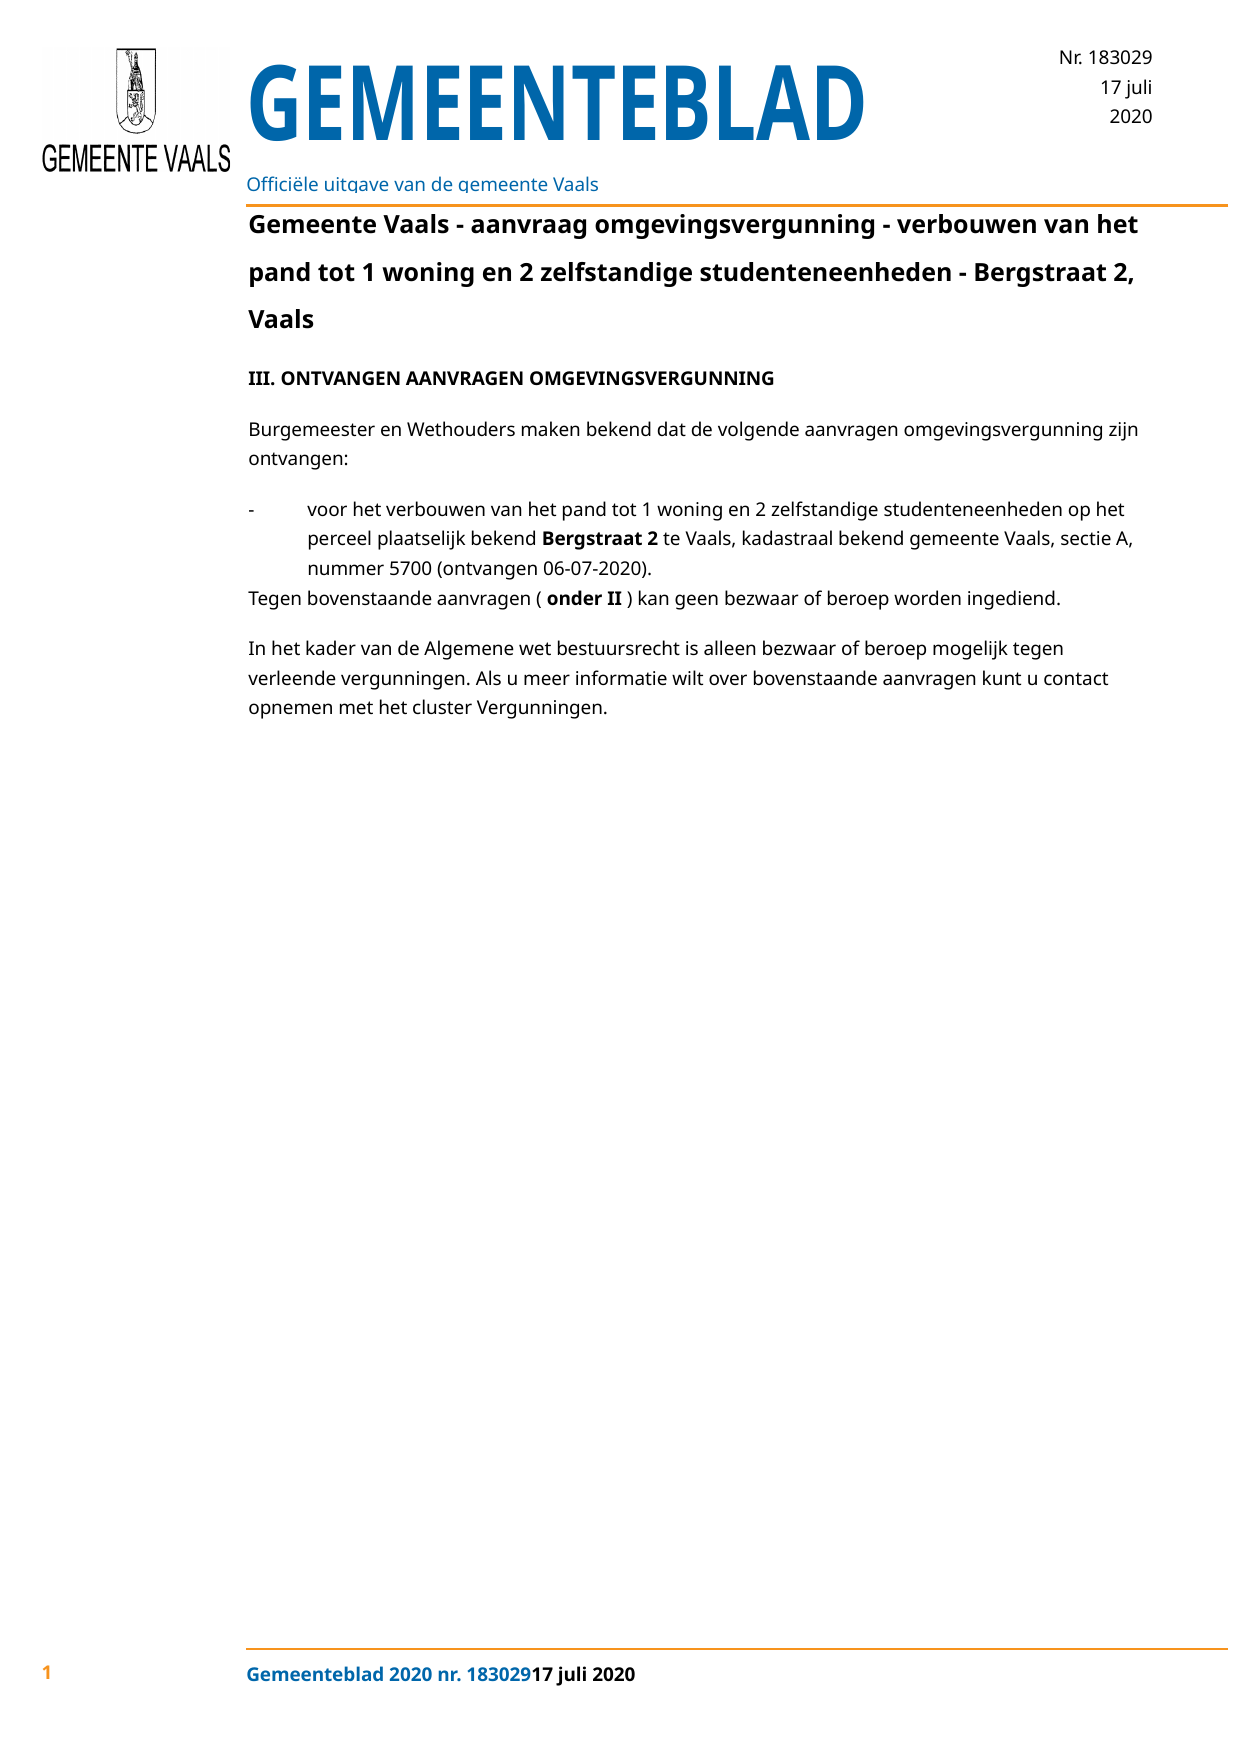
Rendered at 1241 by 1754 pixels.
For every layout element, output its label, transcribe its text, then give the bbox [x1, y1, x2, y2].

text Burgemeester en Wethouders maken bekend dat de volgende aanvragen omgevingsvergunning zijn ontvangen: [248, 416, 1152, 471]
list voor het verbouwen van het pand tot 1 woning en 2 zelfstandige studenteneenheden op het perceel plaatselijk bekend Bergstraat 2 te Vaals, kadastraal bekend gemeente Vaals, sectie A, nummer 5700 (ontvangen 06-07-2020). [248, 496, 1152, 581]
text Tegen bovenstaande aanvragen ( onder II ) kan geen bezwaar of beroep worden ingediend. [248, 585, 1152, 610]
text Gemeente Vaals - aanvraag omgevingsvergunning - verbouwen van het pand tot 1 woning en 2 zelfstandige studenteneenheden - Bergstraat 2, Vaals [248, 207, 1152, 336]
text III. ONTVANGEN AANVRAGEN OMGEVINGSVERGUNNING [248, 366, 1152, 391]
text In het kader van de Algemene wet bestuursrecht is alleen bezwaar of beroep mogelijk tegen verleende vergunningen. Als u meer informatie wilt over bovenstaande aanvragen kunt u contact opnemen met het cluster Vergunningen. [248, 635, 1152, 720]
picture [41, 47, 231, 172]
